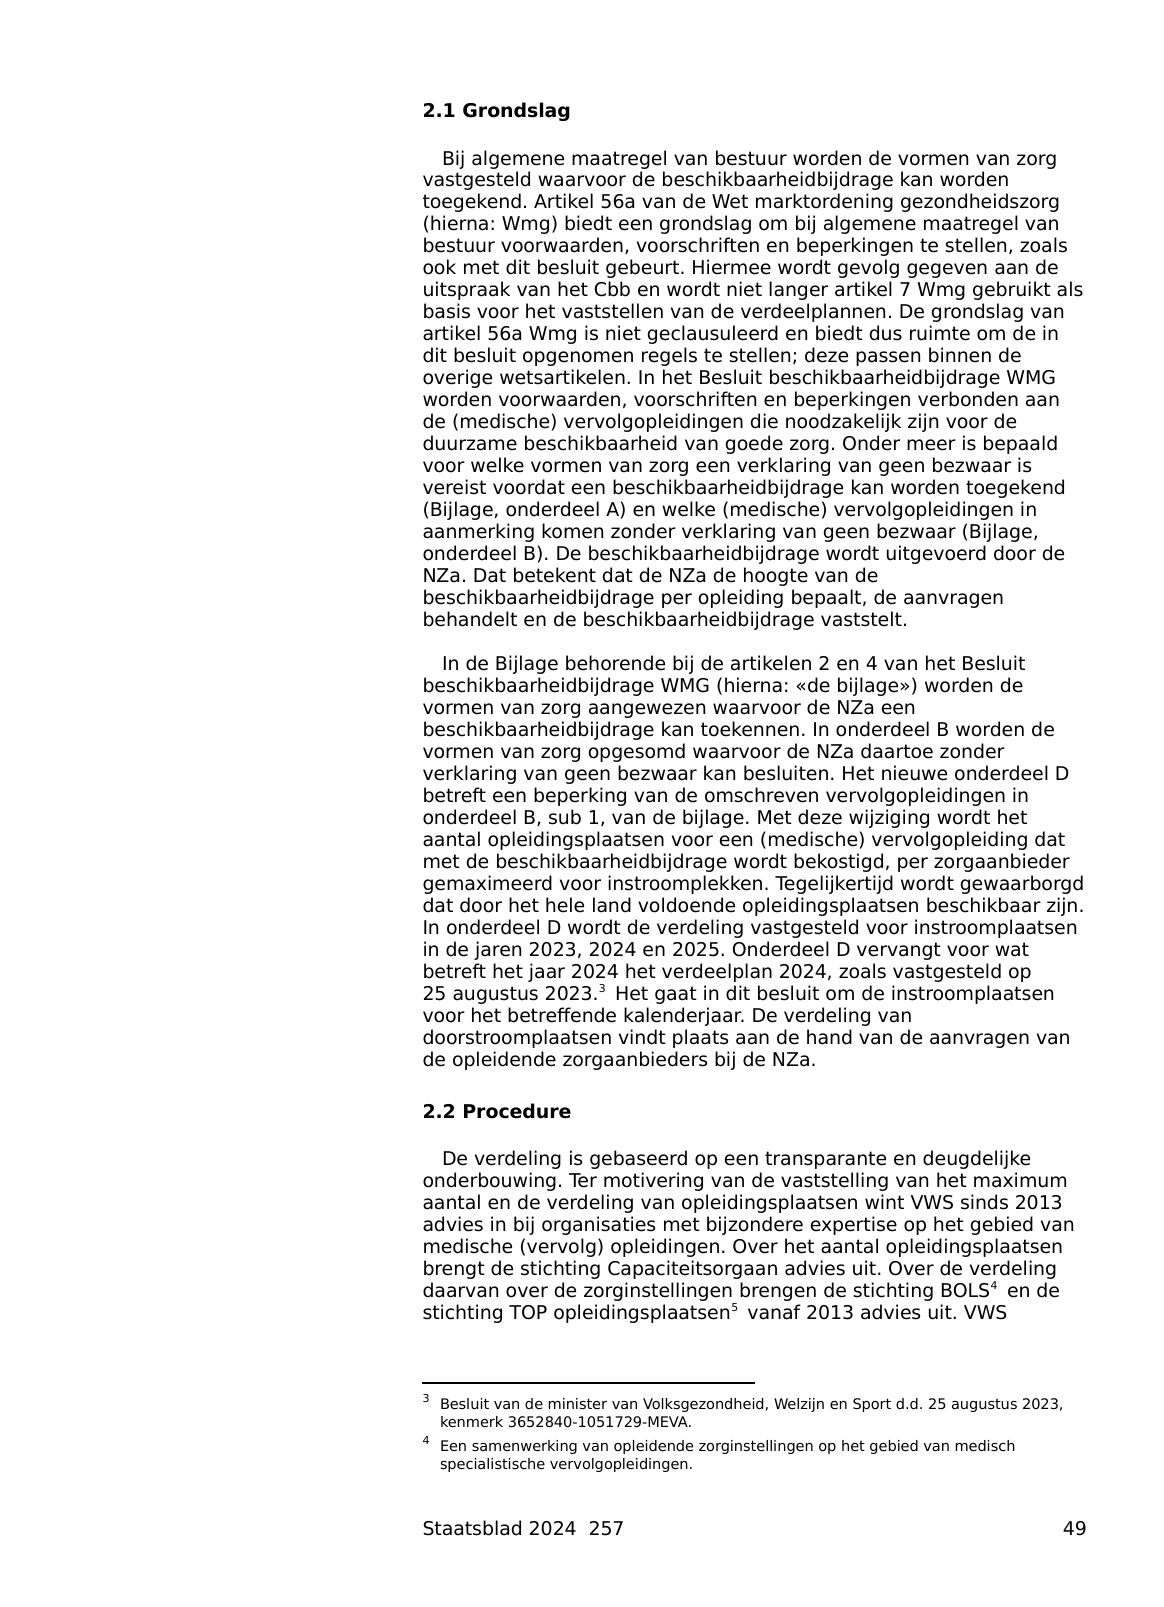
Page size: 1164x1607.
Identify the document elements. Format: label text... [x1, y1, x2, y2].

text Een samenwerking van opleidende zorginstellingen op het gebied van medisch specialistische vervolgopleidingen. [422, 1434, 1087, 1473]
text Besluit van de minister van Volksgezondheid, Welzijn en Sport d.d. 25 augustus 2023, kenmerk 3652840-1051729-MEVA. [422, 1392, 1087, 1431]
text Bij algemene maatregel van bestuur worden de vormen van zorg vastgesteld waarvoor de beschikbaarheidbijdrage kan worden toegekend. Artikel 56a van de Wet marktordening gezondheidszorg (hierna: Wmg) biedt een grondslag om bij algemene maatregel van bestuur voorwaarden, voorschriften en beperkingen te stellen, zoals ook met dit besluit gebeurt. Hiermee wordt gevolg gegeven aan de uitspraak van het Cbb en wordt niet langer artikel 7 Wmg gebruikt als basis voor het vaststellen van de verdeelplannen. De grondslag van artikel 56a Wmg is niet geclausuleerd en biedt dus ruimte om de in dit besluit opgenomen regels te stellen; deze passen binnen de overige wetsartikelen. In het Besluit beschikbaarheidbijdrage WMG worden voorwaarden, voorschriften en beperkingen verbonden aan de (medische) vervolgopleidingen die noodzakelijk zijn voor de duurzame beschikbaarheid van goede zorg. Onder meer is bepaald voor welke vormen van zorg een verklaring van geen bezwaar is vereist voordat een beschikbaarheidbijdrage kan worden toegekend (Bijlage, onderdeel A) en welke (medische) vervolgopleidingen in aanmerking komen zonder verklaring van geen bezwaar (Bijlage, onderdeel B). De beschikbaarheidbijdrage wordt uitgevoerd door de NZa. Dat betekent dat de NZa de hoogte van de beschikbaarheidbijdrage per opleiding bepaalt, de aanvragen behandelt en de beschikbaarheidbijdrage vaststelt. [422, 147, 1087, 631]
text De verdeling is gebaseerd op een transparante en deugdelijke onderbouwing. Ter motivering van de vaststelling van het maximum aantal en de verdeling van opleidingsplaatsen wint VWS sinds 2013 advies in bij organisaties met bijzondere expertise op het gebied van medische (vervolg) opleidingen. Over het aantal opleidingsplaatsen brengt de stichting Capaciteitsorgaan advies uit. Over de verdeling daarvan over de zorginstellingen brengen de stichting BOLS en de stichting TOP opleidingsplaatsen vanaf 2013 advies uit. VWS [422, 1148, 1087, 1323]
subtitle 2.2 Procedure [422, 1101, 1087, 1123]
text In de Bijlage behorende bij de artikelen 2 en 4 van het Besluit beschikbaarheidbijdrage WMG (hierna: «de bijlage») worden de vormen van zorg aangewezen waarvoor de NZa een beschikbaarheidbijdrage kan toekennen. In onderdeel B worden de vormen van zorg opgesomd waarvoor de NZa daartoe zonder verklaring van geen bezwaar kan besluiten. Het nieuwe onderdeel D betreft een beperking van de omschreven vervolgopleidingen in onderdeel B, sub 1, van de bijlage. Met deze wijziging wordt het aantal opleidingsplaatsen voor een (medische) vervolgopleiding dat met de beschikbaarheidbijdrage wordt bekostigd, per zorgaanbieder gemaximeerd voor instroomplekken. Tegelijkertijd wordt gewaarborgd dat door het hele land voldoende opleidingsplaatsen beschikbaar zijn. In onderdeel D wordt de verdeling vastgesteld voor instroomplaatsen in de jaren 2023, 2024 en 2025. Onderdeel D vervangt voor wat betreft het jaar 2024 het verdeelplan 2024, zoals vastgesteld op 25 augustus 2023. Het gaat in dit besluit om de instroomplaatsen voor het betreffende kalenderjaar. De verdeling van doorstroomplaatsen vindt plaats aan de hand van de aanvragen van de opleidende zorgaanbieders bij de NZa. [422, 653, 1087, 1071]
subtitle 2.1 Grondslag [422, 100, 1087, 122]
